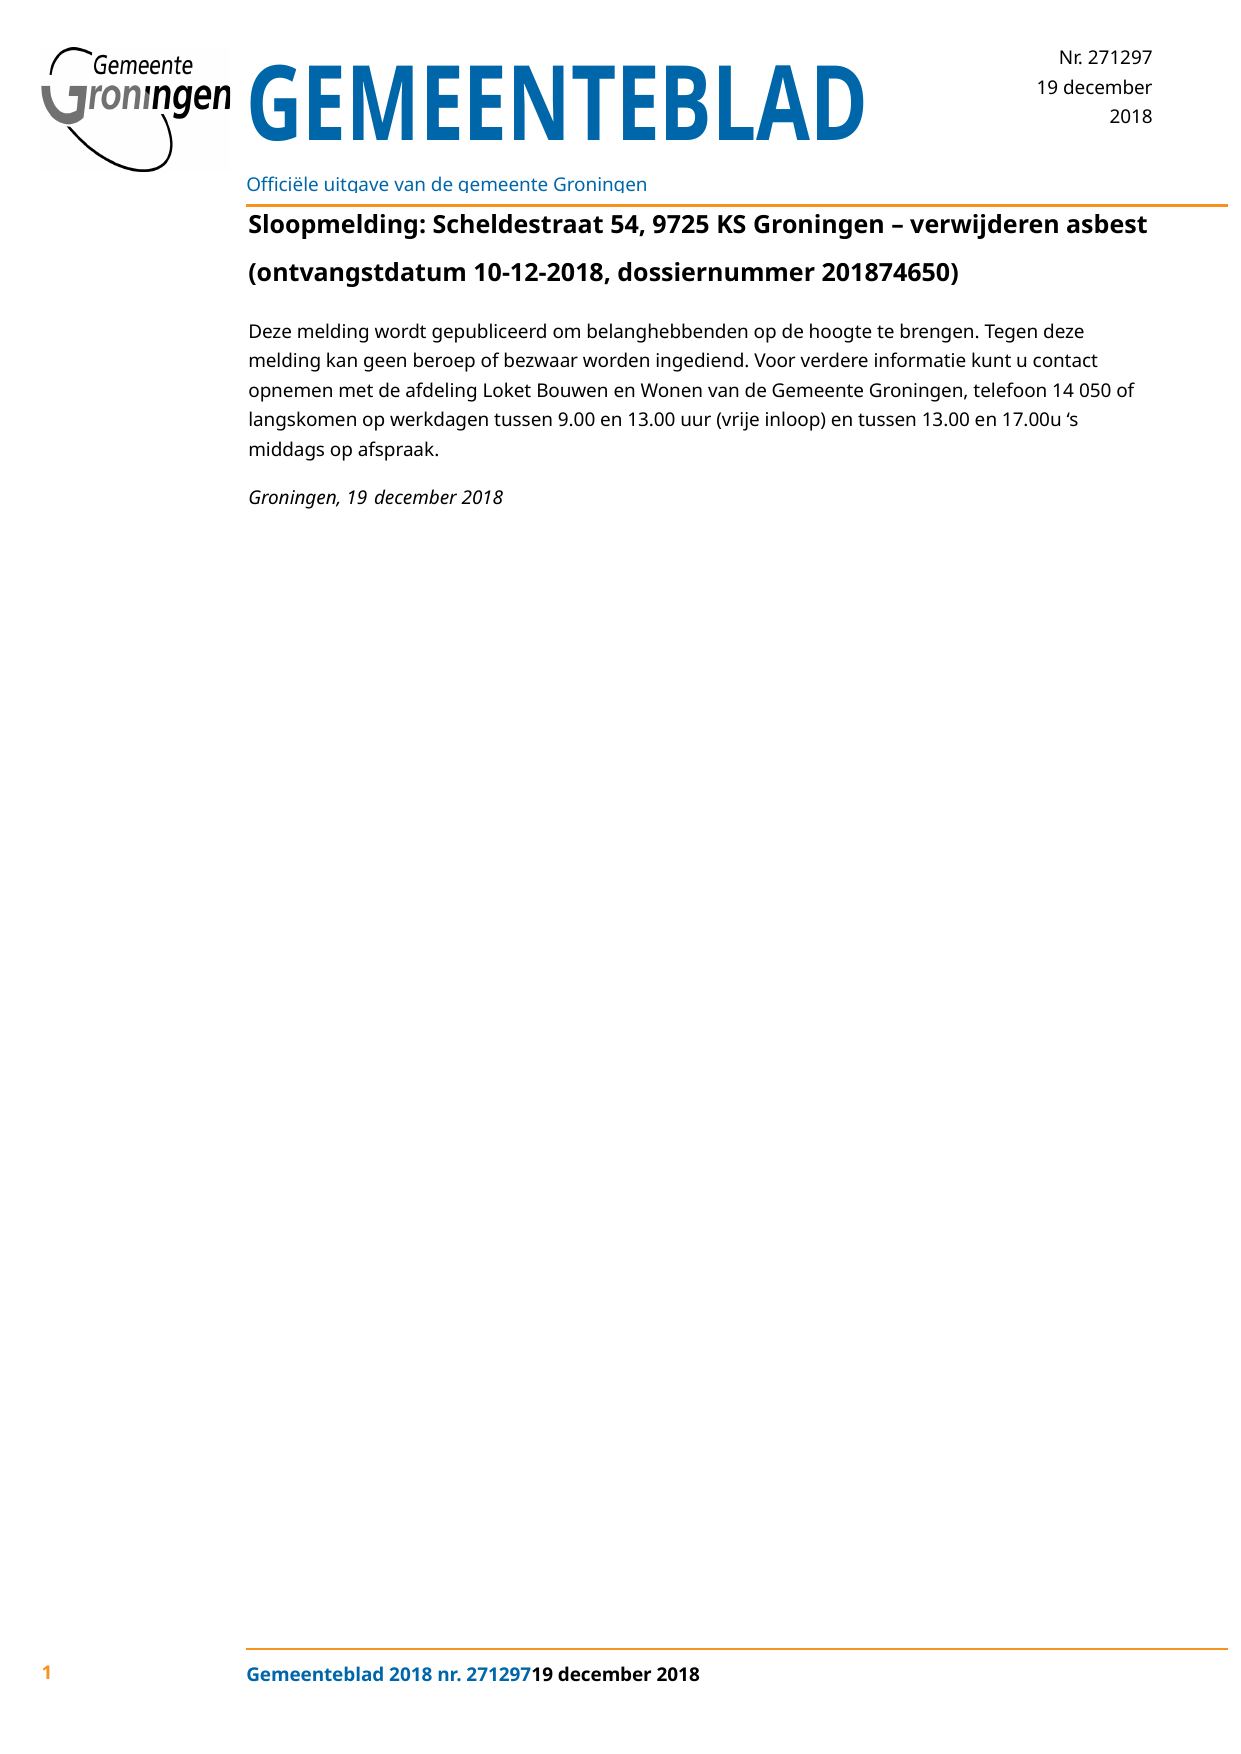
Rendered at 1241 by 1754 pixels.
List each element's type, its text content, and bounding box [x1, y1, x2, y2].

text Groningen, 19 december 2018 [248, 484, 1152, 510]
text Sloopmelding: Scheldestraat 54, 9725 KS Groningen – verwijderen asbest (ontvangstdatum 10-12-2018, dossiernummer 201874650) [248, 207, 1152, 288]
text Deze melding wordt gepubliceerd om belanghebbenden op de hoogte te brengen. Tegen deze melding kan geen beroep of bezwaar worden ingediend. Voor verdere informatie kunt u contact opnemen met de afdeling Loket Bouwen en Wonen van de Gemeente Groningen, telefoon 14 050 of langskomen op werkdagen tussen 9.00 en 13.00 uur (vrije inloop) en tussen 13.00 en 17.00u ‘s middags op afspraak. [248, 318, 1152, 462]
picture [41, 47, 231, 172]
